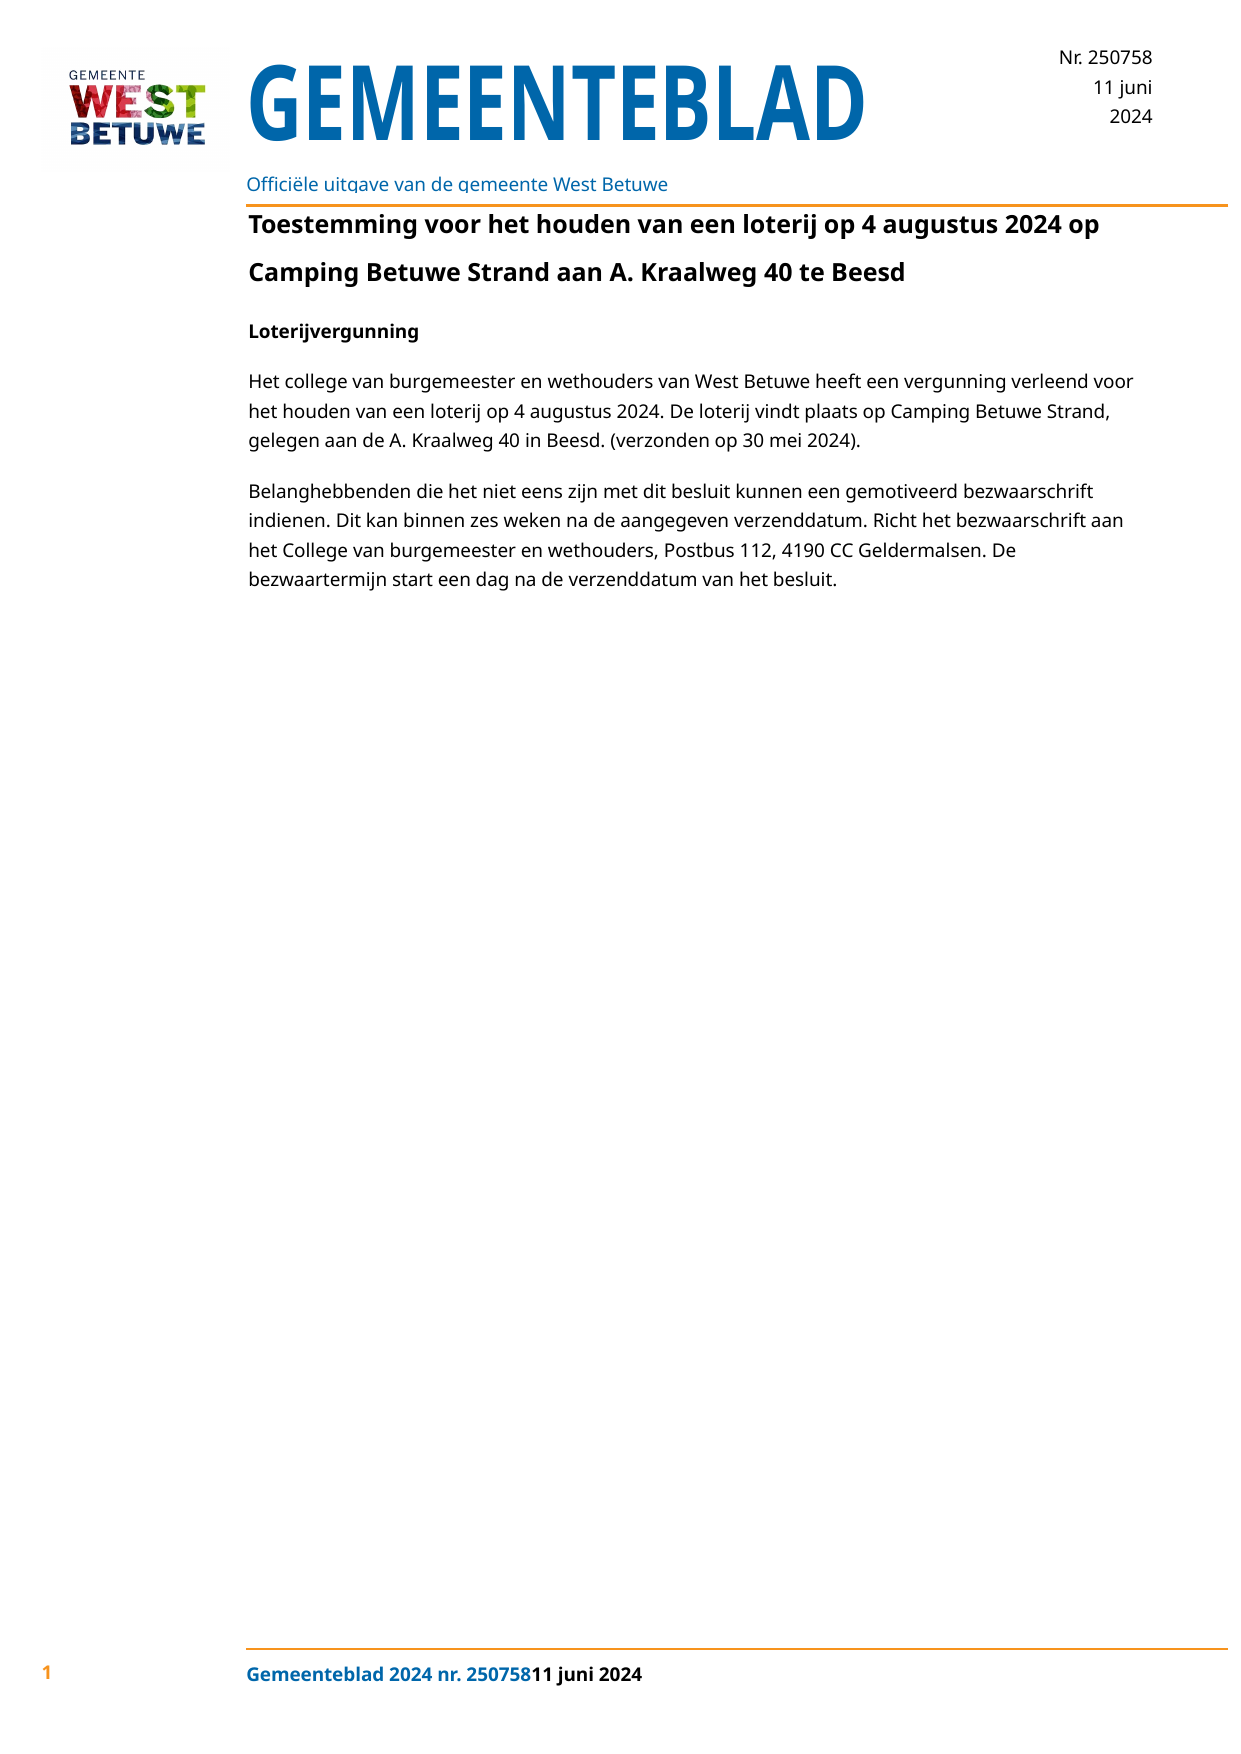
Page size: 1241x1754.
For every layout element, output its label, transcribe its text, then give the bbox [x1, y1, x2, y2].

text Loterijvergunning [248, 318, 1152, 344]
text Belanghebbenden die het niet eens zijn met dit besluit kunnen een gemotiveerd bezwaarschrift indienen. Dit kan binnen zes weken na de aangegeven verzenddatum. Richt het bezwaarschrift aan het College van burgemeester en wethouders, Postbus 112, 4190 CC Geldermalsen. De bezwaartermijn start een dag na de verzenddatum van het besluit. [248, 478, 1152, 592]
picture [41, 47, 231, 172]
text Toestemming voor het houden van een loterij op 4 augustus 2024 op Camping Betuwe Strand aan A. Kraalweg 40 te Beesd [248, 207, 1152, 288]
text Het college van burgemeester en wethouders van West Betuwe heeft een vergunning verleend voor het houden van een loterij op 4 augustus 2024. De loterij vindt plaats op Camping Betuwe Strand, gelegen aan de A. Kraalweg 40 in Beesd. (verzonden op 30 mei 2024). [248, 368, 1152, 453]
